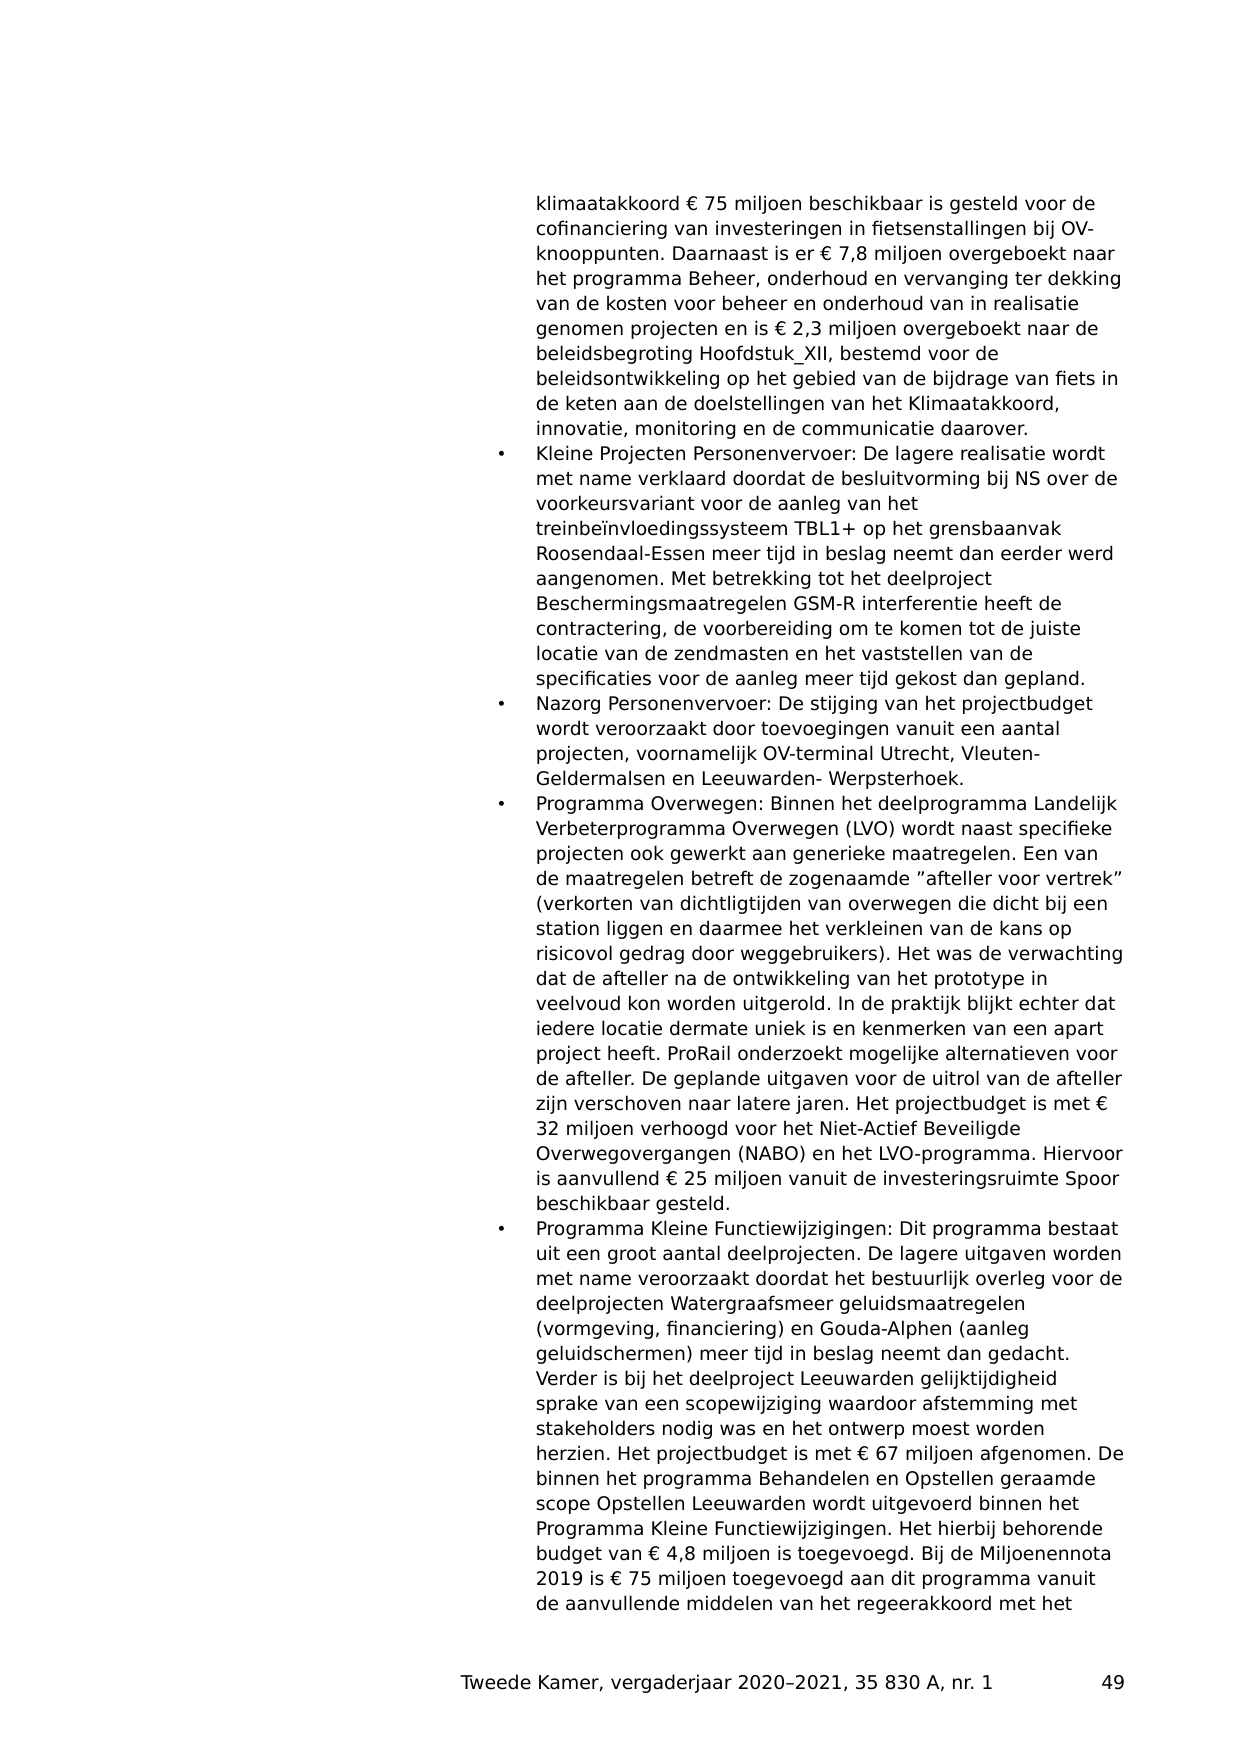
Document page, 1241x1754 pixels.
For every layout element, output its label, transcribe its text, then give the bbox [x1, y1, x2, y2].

list Programma Kleine Functiewijzigingen: Dit programma bestaat uit een groot aantal deelprojecten. De lagere uitgaven worden met name veroorzaakt doordat het bestuurlijk overleg voor de deelprojecten Watergraafsmeer geluidsmaatregelen (vormgeving, financiering) en Gouda-Alphen (aanleg geluidschermen) meer tijd in beslag neemt dan gedacht. Verder is bij het deelproject Leeuwarden gelijktijdigheid sprake van een scopewijziging waardoor afstemming met stakeholders nodig was en het ontwerp moest worden herzien. Het projectbudget is met € 67 miljoen afgenomen. De binnen het programma Behandelen en Opstellen geraamde scope Opstellen Leeuwarden wordt uitgevoerd binnen het Programma Kleine Functiewijzigingen. Het hierbij behorende budget van € 4,8 miljoen is toegevoegd. Bij de Miljoenennota 2019 is € 75 miljoen toegevoegd aan dit programma vanuit de aanvullende middelen van het regeerakkoord met het [498, 1216, 1125, 1616]
list klimaatakkoord € 75 miljoen beschikbaar is gesteld voor de cofinanciering van investeringen in fietsenstallingen bij OV-knooppunten. Daarnaast is er € 7,8 miljoen overgeboekt naar het programma Beheer, onderhoud en vervanging ter dekking van de kosten voor beheer en onderhoud van in realisatie genomen projecten en is € 2,3 miljoen overgeboekt naar de beleidsbegroting Hoofdstuk_XII, bestemd voor de beleidsontwikkeling op het gebied van de bijdrage van fiets in de keten aan de doelstellingen van het Klimaatakkoord, innovatie, monitoring en de communicatie daarover. [498, 191, 1125, 441]
list Programma Overwegen: Binnen het deelprogramma Landelijk Verbeterprogramma Overwegen (LVO) wordt naast specifieke projecten ook gewerkt aan generieke maatregelen. Een van de maatregelen betreft de zogenaamde ”afteller voor vertrek” (verkorten van dichtligtijden van overwegen die dicht bij een station liggen en daarmee het verkleinen van de kans op risicovol gedrag door weggebruikers). Het was de verwachting dat de afteller na de ontwikkeling van het prototype in veelvoud kon worden uitgerold. In de praktijk blijkt echter dat iedere locatie dermate uniek is en kenmerken van een apart project heeft. ProRail onderzoekt mogelijke alternatieven voor de afteller. De geplande uitgaven voor de uitrol van de afteller zijn verschoven naar latere jaren. Het projectbudget is met € 32 miljoen verhoogd voor het Niet-Actief Beveiligde Overwegovergangen (NABO) en het LVO-programma. Hiervoor is aanvullend € 25 miljoen vanuit de investeringsruimte Spoor beschikbaar gesteld. [498, 791, 1125, 1216]
list Nazorg Personenvervoer: De stijging van het projectbudget wordt veroorzaakt door toevoegingen vanuit een aantal projecten, voornamelijk OV-terminal Utrecht, Vleuten-Geldermalsen en Leeuwarden- Werpsterhoek. [498, 691, 1125, 791]
list Kleine Projecten Personenvervoer: De lagere realisatie wordt met name verklaard doordat de besluitvorming bij NS over de voorkeursvariant voor de aanleg van het treinbeïnvloedingssysteem TBL1+ op het grensbaanvak Roosendaal-Essen meer tijd in beslag neemt dan eerder werd aangenomen. Met betrekking tot het deelproject Beschermingsmaatregelen GSM-R interferentie heeft de contractering, de voorbereiding om te komen tot de juiste locatie van de zendmasten en het vaststellen van de specificaties voor de aanleg meer tijd gekost dan gepland. [498, 441, 1125, 691]
